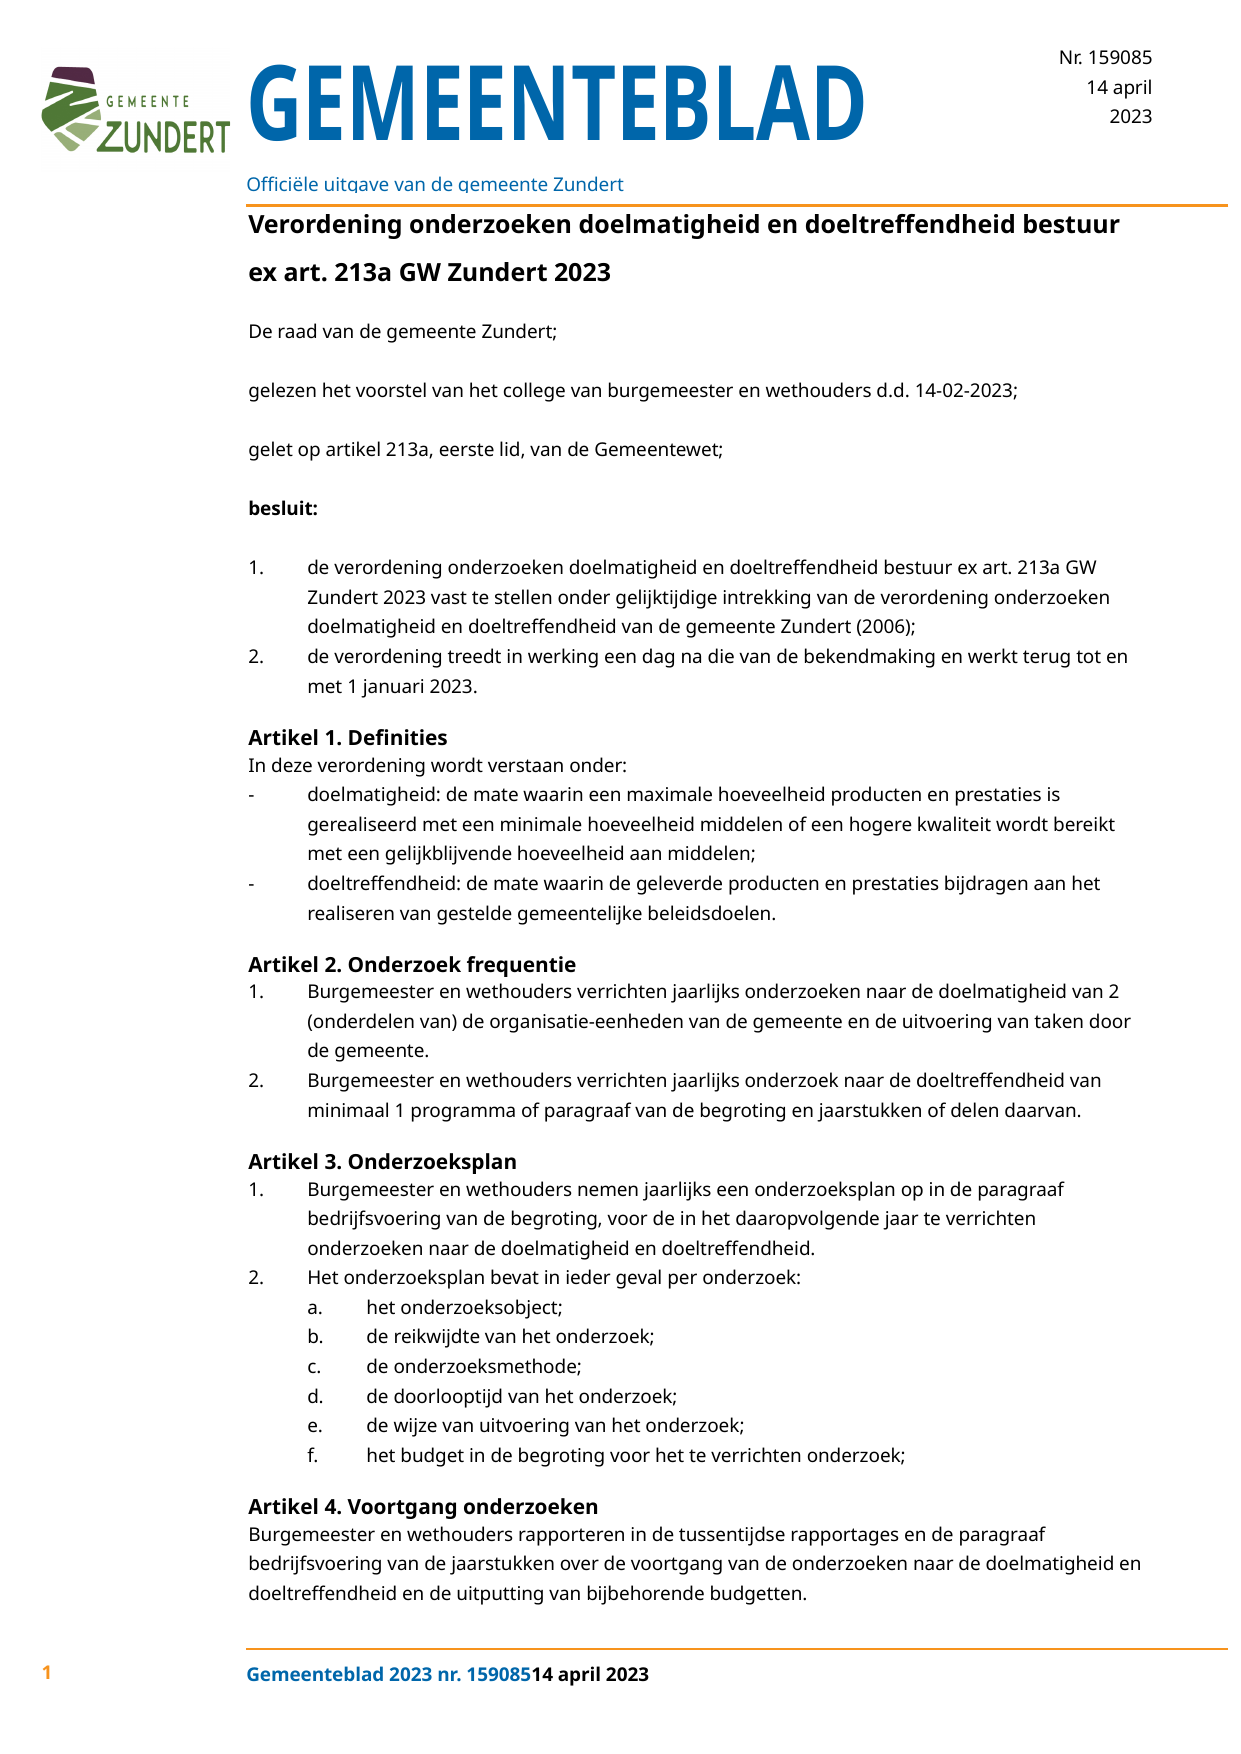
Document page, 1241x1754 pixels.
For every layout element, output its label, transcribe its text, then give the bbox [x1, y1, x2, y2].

list Burgemeester en wethouders verrichten jaarlijks onderzoek naar de doeltreffendheid van minimaal 1 programma of paragraaf van de begroting en jaarstukken of delen daarvan. [248, 1067, 1152, 1123]
text Artikel 3. Onderzoeksplan [248, 1147, 1152, 1176]
list de verordening onderzoeken doelmatigheid en doeltreffendheid bestuur ex art. 213a GW Zundert 2023 vast te stellen onder gelijktijdige intrekking van de verordening onderzoeken doelmatigheid en doeltreffendheid van de gemeente Zundert (2006); [248, 554, 1152, 639]
list doeltreffendheid: de mate waarin de geleverde producten en prestaties bijdragen aan het realiseren van gestelde gemeentelijke beleidsdoelen. [248, 870, 1152, 925]
list het budget in de begroting voor het te verrichten onderzoek; [307, 1442, 1152, 1468]
text De raad van de gemeente Zundert; [248, 318, 1152, 344]
text besluit: [248, 495, 1152, 521]
list het onderzoeksobject; [307, 1294, 1152, 1320]
text Verordening onderzoeken doelmatigheid en doeltreffendheid bestuur ex art. 213a GW Zundert 2023 [248, 207, 1152, 288]
text Artikel 2. Onderzoek frequentie [248, 950, 1152, 978]
list de doorlooptijd van het onderzoek; [307, 1383, 1152, 1408]
list de wijze van uitvoering van het onderzoek; [307, 1412, 1152, 1438]
list doelmatigheid: de mate waarin een maximale hoeveelheid producten en prestaties is gerealiseerd met een minimale hoeveelheid middelen of een hogere kwaliteit wordt bereikt met een gelijkblijvende hoeveelheid aan middelen; [248, 781, 1152, 866]
picture [41, 47, 231, 172]
text Artikel 4. Voortgang onderzoeken [248, 1492, 1152, 1521]
text In deze verordening wordt verstaan onder: [248, 752, 1152, 777]
text gelezen het voorstel van het college van burgemeester en wethouders d.d. 14-02-2023; [248, 377, 1152, 403]
list Het onderzoeksplan bevat in ieder geval per onderzoek: [248, 1264, 1152, 1290]
list de reikwijdte van het onderzoek; [307, 1324, 1152, 1349]
list Burgemeester en wethouders nemen jaarlijks een onderzoeksplan op in de paragraaf bedrijfsvoering van de begroting, voor de in het daaropvolgende jaar te verrichten onderzoeken naar de doelmatigheid en doeltreffendheid. [248, 1176, 1152, 1261]
text gelet op artikel 213a, eerste lid, van de Gemeentewet; [248, 436, 1152, 462]
list de onderzoeksmethode; [307, 1353, 1152, 1379]
list de verordening treedt in werking een dag na die van de bekendmaking en werkt terug tot en met 1 januari 2023. [248, 643, 1152, 699]
list Burgemeester en wethouders verrichten jaarlijks onderzoeken naar de doelmatigheid van 2 (onderdelen van) de organisatie-eenheden van de gemeente en de uitvoering van taken door de gemeente. [248, 978, 1152, 1063]
text Burgemeester en wethouders rapporteren in de tussentijdse rapportages en de paragraaf bedrijfsvoering van de jaarstukken over de voortgang van de onderzoeken naar de doelmatigheid en doeltreffendheid en de uitputting van bijbehorende budgetten. [248, 1521, 1152, 1606]
text Artikel 1. Definities [248, 723, 1152, 752]
